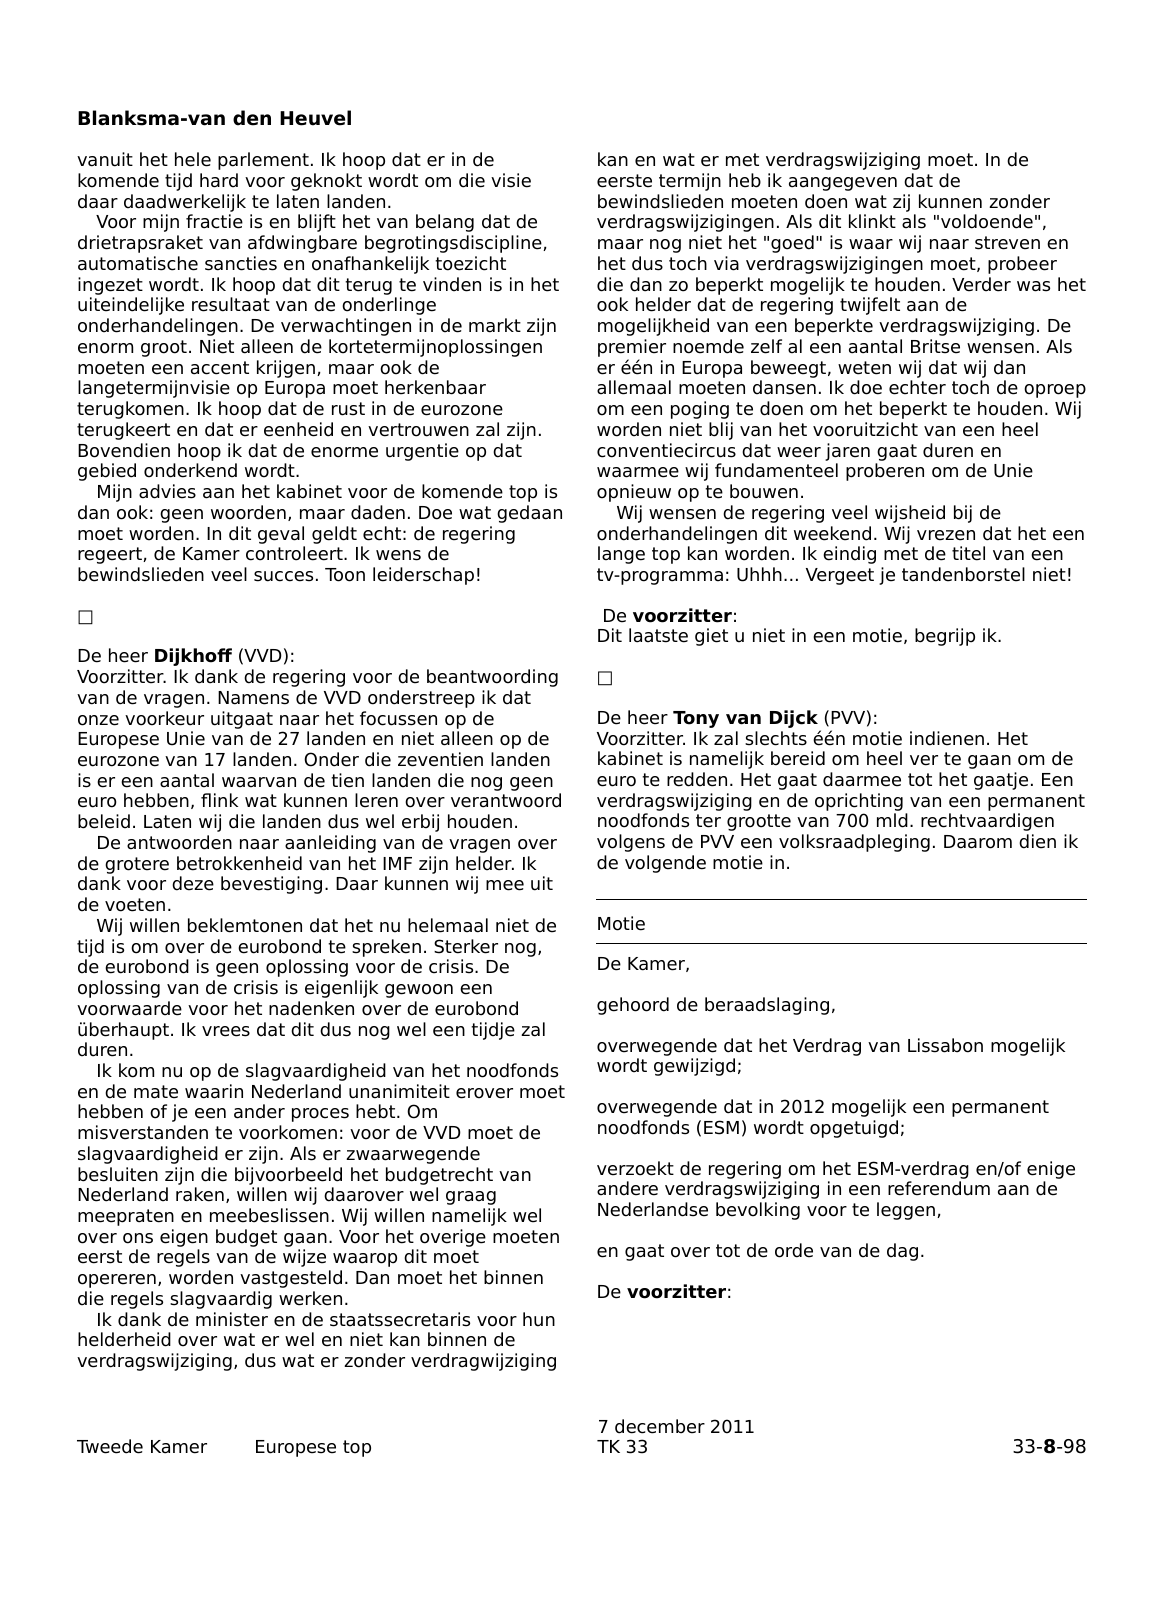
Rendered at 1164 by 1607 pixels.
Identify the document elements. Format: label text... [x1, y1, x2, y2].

text Voor mijn fractie is en blijft het van belang dat de drietrapsraket van afdwingbare begrotingsdiscipline, automatische sancties en onafhankelijk toezicht ingezet wordt. Ik hoop dat dit terug te vinden is in het uiteindelijke resultaat van de onderlinge onderhandelingen. De verwachtingen in de markt zijn enorm groot. Niet alleen de kortetermijnoplossingen moeten een accent krijgen, maar ook de langetermijnvisie op Europa moet herkenbaar terugkomen. Ik hoop dat de rust in de eurozone terugkeert en dat er eenheid en vertrouwen zal zijn. Bovendien hoop ik dat de enorme urgentie op dat gebied onderkend wordt. [77, 212, 567, 482]
text gehoord de beraadslaging, [596, 995, 1087, 1016]
text Voorzitter. Ik zal slechts één motie indienen. Het kabinet is namelijk bereid om heel ver te gaan om de euro te redden. Het gaat daarmee tot het gaatje. Een verdragswijziging en de oprichting van een permanent noodfonds ter grootte van 700 mld. rechtvaardigen volgens de PVV een volksraadpleging. Daarom dien ik de volgende motie in. [596, 728, 1087, 873]
text □ [596, 667, 1087, 688]
text vanuit het hele parlement. Ik hoop dat er in de komende tijd hard voor geknokt wordt om die visie daar daadwerkelijk te laten landen. [77, 150, 567, 212]
text overwegende dat in 2012 mogelijk een permanent noodfonds (ESM) wordt opgetuigd; [596, 1097, 1087, 1138]
text Voorzitter. Ik dank de regering voor de beantwoording van de vragen. Namens de VVD onderstreep ik dat onze voorkeur uitgaat naar het focussen op de Europese Unie van de 27 landen en niet alleen op de eurozone van 17 landen. Onder die zeventien landen is er een aantal waarvan de tien landen die nog geen euro hebben, flink wat kunnen leren over verantwoord beleid. Laten wij die landen dus wel erbij houden. [77, 667, 567, 833]
text Motie [596, 913, 1087, 934]
text De antwoorden naar aanleiding van de vragen over de grotere betrokkenheid van het IMF zijn helder. Ik dank voor deze bevestiging. Daar kunnen wij mee uit de voeten. [77, 833, 567, 916]
text kan en wat er met verdragswijziging moet. In de eerste termijn heb ik aangegeven dat de bewindslieden moeten doen wat zij kunnen zonder verdragswijzigingen. Als dit klinkt als "voldoende", maar nog niet het "goed" is waar wij naar streven en het dus toch via verdragswijzigingen moet, probeer die dan zo beperkt mogelijk te houden. Verder was het ook helder dat de regering twijfelt aan de mogelijkheid van een beperkte verdragswijziging. De premier noemde zelf al een aantal Britse wensen. Als er één in Europa beweegt, weten wij dat wij dan allemaal moeten dansen. Ik doe echter toch de oproep om een poging te doen om het beperkt te houden. Wij worden niet blij van het vooruitzicht van een heel conventiecircus dat weer jaren gaat duren en waarmee wij fundamenteel proberen om de Unie opnieuw op te bouwen. [596, 150, 1087, 503]
text De heer Dijkhoff (VVD): [77, 646, 567, 667]
text Ik kom nu op de slagvaardigheid van het noodfonds en de mate waarin Nederland unanimiteit erover moet hebben of je een ander proces hebt. Om misverstanden te voorkomen: voor de VVD moet de slagvaardigheid er zijn. Als er zwaarwegende besluiten zijn die bijvoorbeeld het budgetrecht van Nederland raken, willen wij daarover wel graag meepraten en meebeslissen. Wij willen namelijk wel over ons eigen budget gaan. Voor het overige moeten eerst de regels van de wijze waarop dit moet opereren, worden vastgesteld. Dan moet het binnen die regels slagvaardig werken. [77, 1061, 567, 1309]
text De voorzitter: [596, 606, 1087, 626]
text De Kamer, [596, 954, 1087, 975]
text De heer Tony van Dijck (PVV): [596, 708, 1087, 728]
text en gaat over tot de orde van de dag. [596, 1241, 1087, 1261]
text Wij willen beklemtonen dat het nu helemaal niet de tijd is om over de eurobond te spreken. Sterker nog, de eurobond is geen oplossing voor de crisis. De oplossing van de crisis is eigenlijk gewoon een voorwaarde voor het nadenken over de eurobond überhaupt. Ik vrees dat dit dus nog wel een tijdje zal duren. [77, 916, 567, 1061]
text Dit laatste giet u niet in een motie, begrijp ik. [596, 626, 1087, 647]
text Mijn advies aan het kabinet voor de komende top is dan ook: geen woorden, maar daden. Doe wat gedaan moet worden. In dit geval geldt echt: de regering regeert, de Kamer controleert. Ik wens de bewindslieden veel succes. Toon leiderschap! [77, 482, 567, 586]
text De voorzitter: [596, 1281, 1087, 1302]
text □ [77, 606, 567, 626]
text Ik dank de minister en de staatssecretaris voor hun helderheid over wat er wel en niet kan binnen de verdragswijziging, dus wat er zonder verdragwijziging [77, 1309, 567, 1372]
text verzoekt de regering om het ESM-verdrag en/of enige andere verdragswijziging in een referendum aan de Nederlandse bevolking voor te leggen, [596, 1158, 1087, 1221]
text overwegende dat het Verdrag van Lissabon mogelijk wordt gewijzigd; [596, 1036, 1087, 1077]
text Wij wensen de regering veel wijsheid bij de onderhandelingen dit weekend. Wij vrezen dat het een lange top kan worden. Ik eindig met de titel van een tv-programma: Uhhh... Vergeet je tandenborstel niet! [596, 503, 1087, 586]
